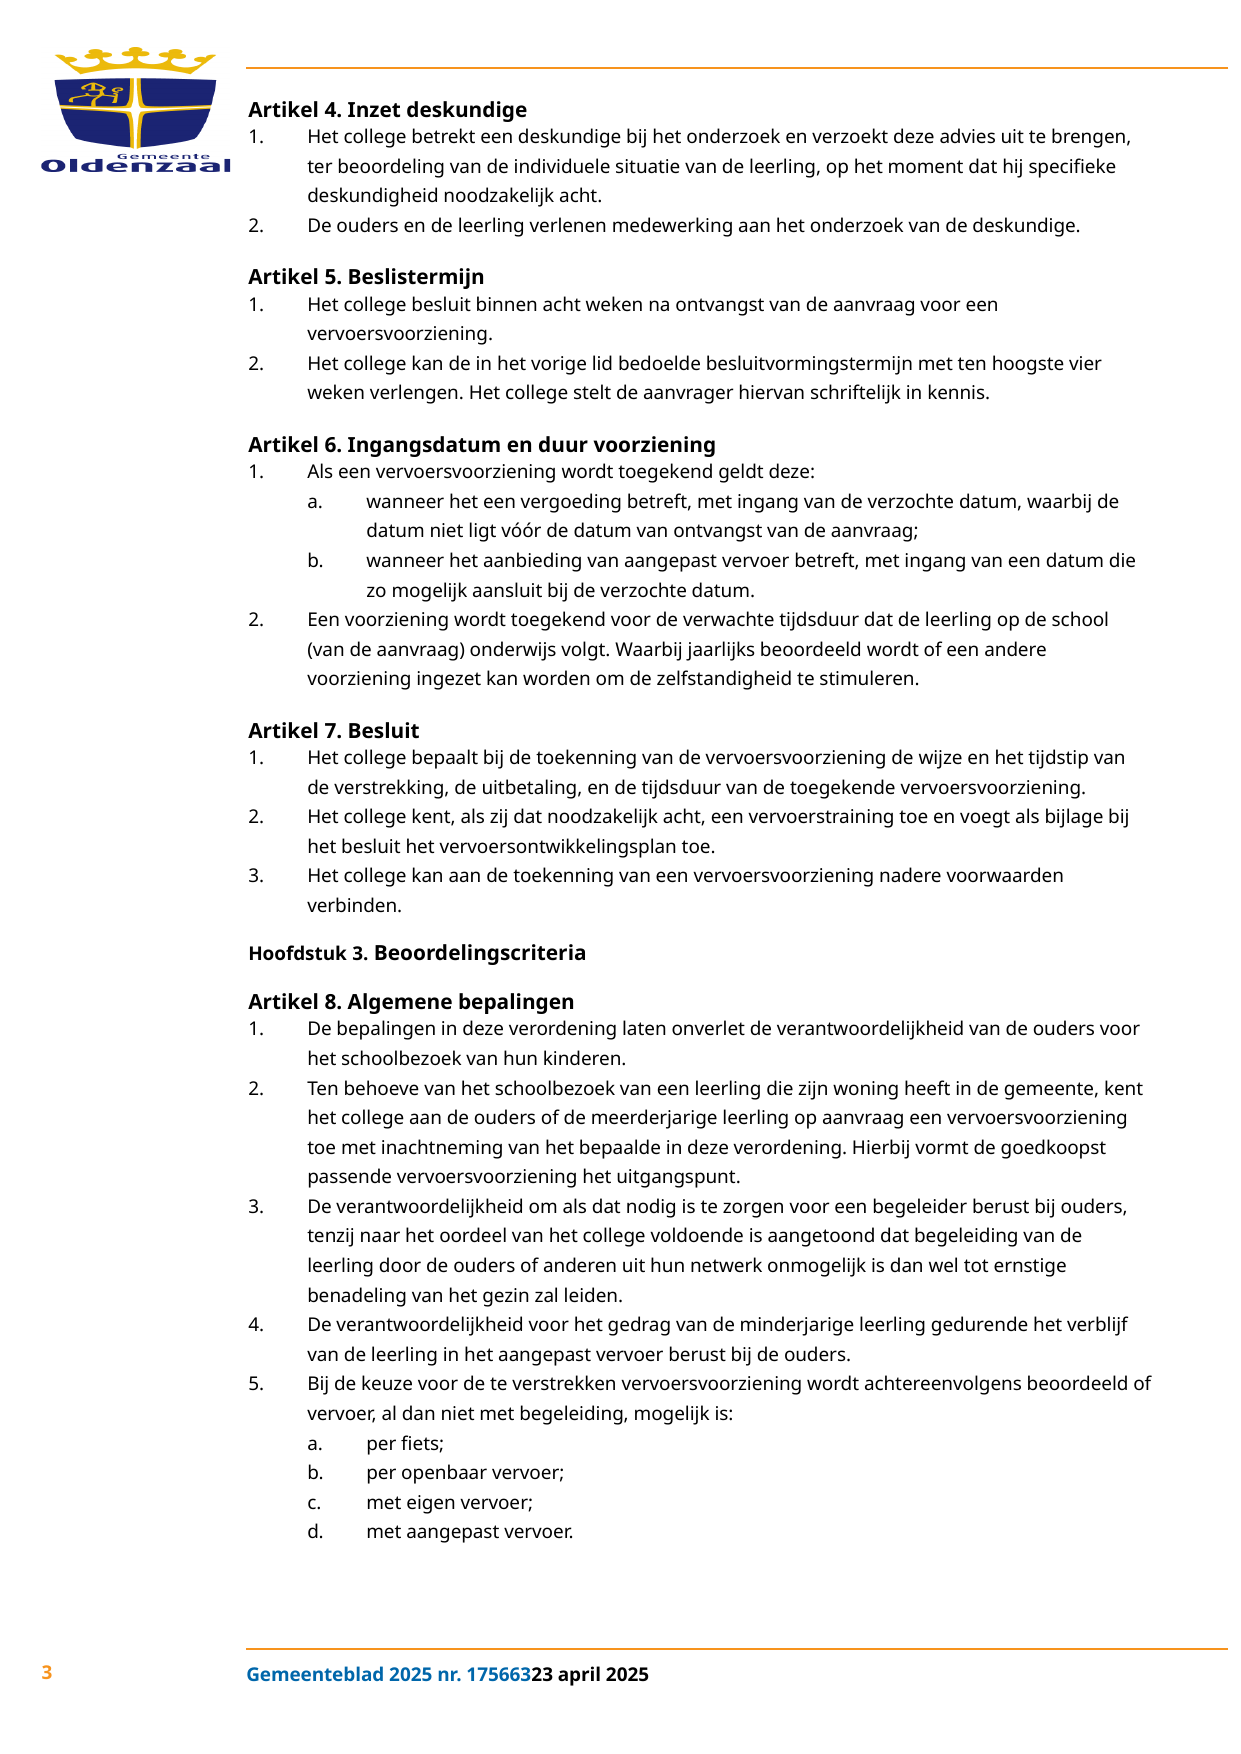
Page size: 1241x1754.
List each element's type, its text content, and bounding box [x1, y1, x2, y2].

list De verantwoordelijkheid voor het gedrag van de minderjarige leerling gedurende het verblijf van de leerling in het aangepast vervoer berust bij de ouders. [248, 1311, 1152, 1367]
text Hoofdstuk 3. Beoordelingscriteria [248, 938, 1152, 966]
list De verantwoordelijkheid om als dat nodig is te zorgen voor een begeleider berust bij ouders, tenzij naar het oordeel van het college voldoende is aangetoond dat begeleiding van de leerling door de ouders of anderen uit hun netwerk onmogelijk is dan wel tot ernstige benadeling van het gezin zal leiden. [248, 1193, 1152, 1308]
list De ouders en de leerling verlenen medewerking aan het onderzoek van de deskundige. [248, 212, 1152, 238]
list met eigen vervoer; [307, 1489, 1152, 1515]
list wanneer het een vergoeding betreft, met ingang van de verzochte datum, waarbij de datum niet ligt vóór de datum van ontvangst van de aanvraag; [307, 488, 1152, 543]
list Bij de keuze voor de te verstrekken vervoersvoorziening wordt achtereenvolgens beoordeeld of vervoer, al dan niet met begeleiding, mogelijk is: [248, 1371, 1152, 1426]
list met aangepast vervoer. [307, 1518, 1152, 1544]
list per openbaar vervoer; [307, 1459, 1152, 1485]
text Artikel 8. Algemene bepalingen [248, 987, 1152, 1016]
text Artikel 4. Inzet deskundige [248, 95, 1152, 123]
list Een voorziening wordt toegekend voor de verwachte tijdsduur dat de leerling op de school (van de aanvraag) onderwijs volgt. Waarbij jaarlijks beoordeeld wordt of een andere voorziening ingezet kan worden om de zelfstandigheid te stimuleren. [248, 606, 1152, 691]
text Artikel 5. Beslistermijn [248, 262, 1152, 291]
text Artikel 7. Besluit [248, 716, 1152, 744]
list Het college betrekt een deskundige bij het onderzoek en verzoekt deze advies uit te brengen, ter beoordeling van de individuele situatie van de leerling, op het moment dat hij specifieke deskundigheid noodzakelijk acht. [248, 123, 1152, 208]
list Het college besluit binnen acht weken na ontvangst van de aanvraag voor een vervoersvoorziening. [248, 291, 1152, 346]
list wanneer het aanbieding van aangepast vervoer betreft, met ingang van een datum die zo mogelijk aansluit bij de verzochte datum. [307, 547, 1152, 602]
list Ten behoeve van het schoolbezoek van een leerling die zijn woning heeft in de gemeente, kent het college aan de ouders of de meerderjarige leerling op aanvraag een vervoersvoorziening toe met inachtneming van het bepaalde in deze verordening. Hierbij vormt de goedkoopst passende vervoersvoorziening het uitgangspunt. [248, 1075, 1152, 1189]
list Het college kan aan de toekenning van een vervoersvoorziening nadere voorwaarden verbinden. [248, 863, 1152, 918]
list Het college kan de in het vorige lid bedoelde besluitvormingstermijn met ten hoogste vier weken verlengen. Het college stelt de aanvrager hiervan schriftelijk in kennis. [248, 350, 1152, 405]
list per fiets; [307, 1430, 1152, 1456]
list De bepalingen in deze verordening laten onverlet de verantwoordelijkheid van de ouders voor het schoolbezoek van hun kinderen. [248, 1016, 1152, 1071]
picture [41, 47, 231, 172]
text Artikel 6. Ingangsdatum en duur voorziening [248, 430, 1152, 458]
list Het college kent, als zij dat noodzakelijk acht, een vervoerstraining toe en voegt als bijlage bij het besluit het vervoersontwikkelingsplan toe. [248, 803, 1152, 859]
list Het college bepaalt bij de toekenning van de vervoersvoorziening de wijze en het tijdstip van de verstrekking, de uitbetaling, en de tijdsduur van de toegekende vervoersvoorziening. [248, 744, 1152, 800]
list Als een vervoersvoorziening wordt toegekend geldt deze: [248, 458, 1152, 484]
